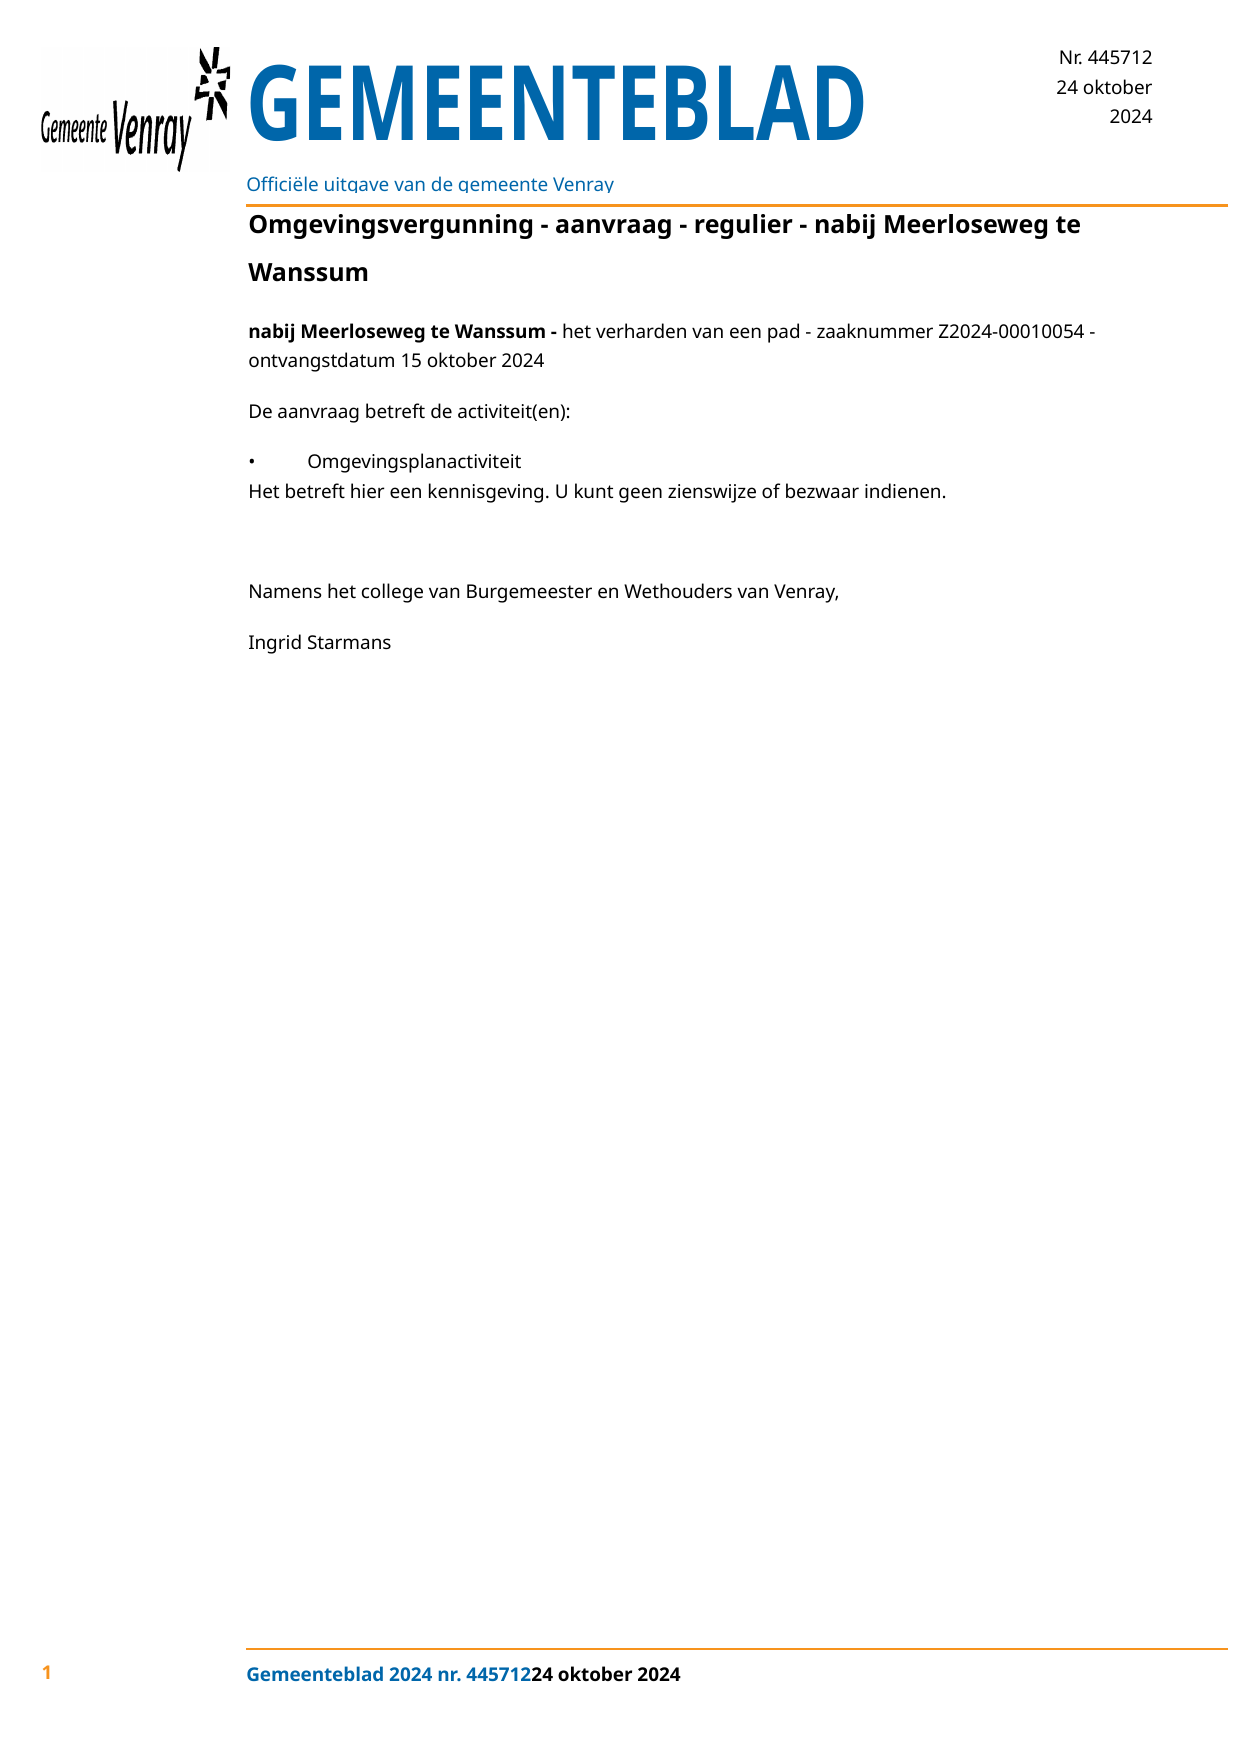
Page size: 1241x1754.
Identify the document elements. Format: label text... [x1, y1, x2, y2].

text De aanvraag betreft de activiteit(en): [248, 398, 1152, 424]
text Het betreft hier een kennisgeving. U kunt geen zienswijze of bezwaar indienen. [248, 478, 1152, 504]
text nabij Meerloseweg te Wanssum - het verharden van een pad - zaaknummer Z2024-00010054 - ontvangstdatum 15 oktober 2024 [248, 318, 1152, 373]
picture [41, 47, 231, 172]
text Ingrid Starmans [248, 629, 1152, 655]
text Namens het college van Burgemeester en Wethouders van Venray, [248, 579, 1152, 604]
list Omgevingsplanactiviteit [248, 448, 1152, 474]
text Omgevingsvergunning - aanvraag - regulier - nabij Meerloseweg te Wanssum [248, 207, 1152, 288]
